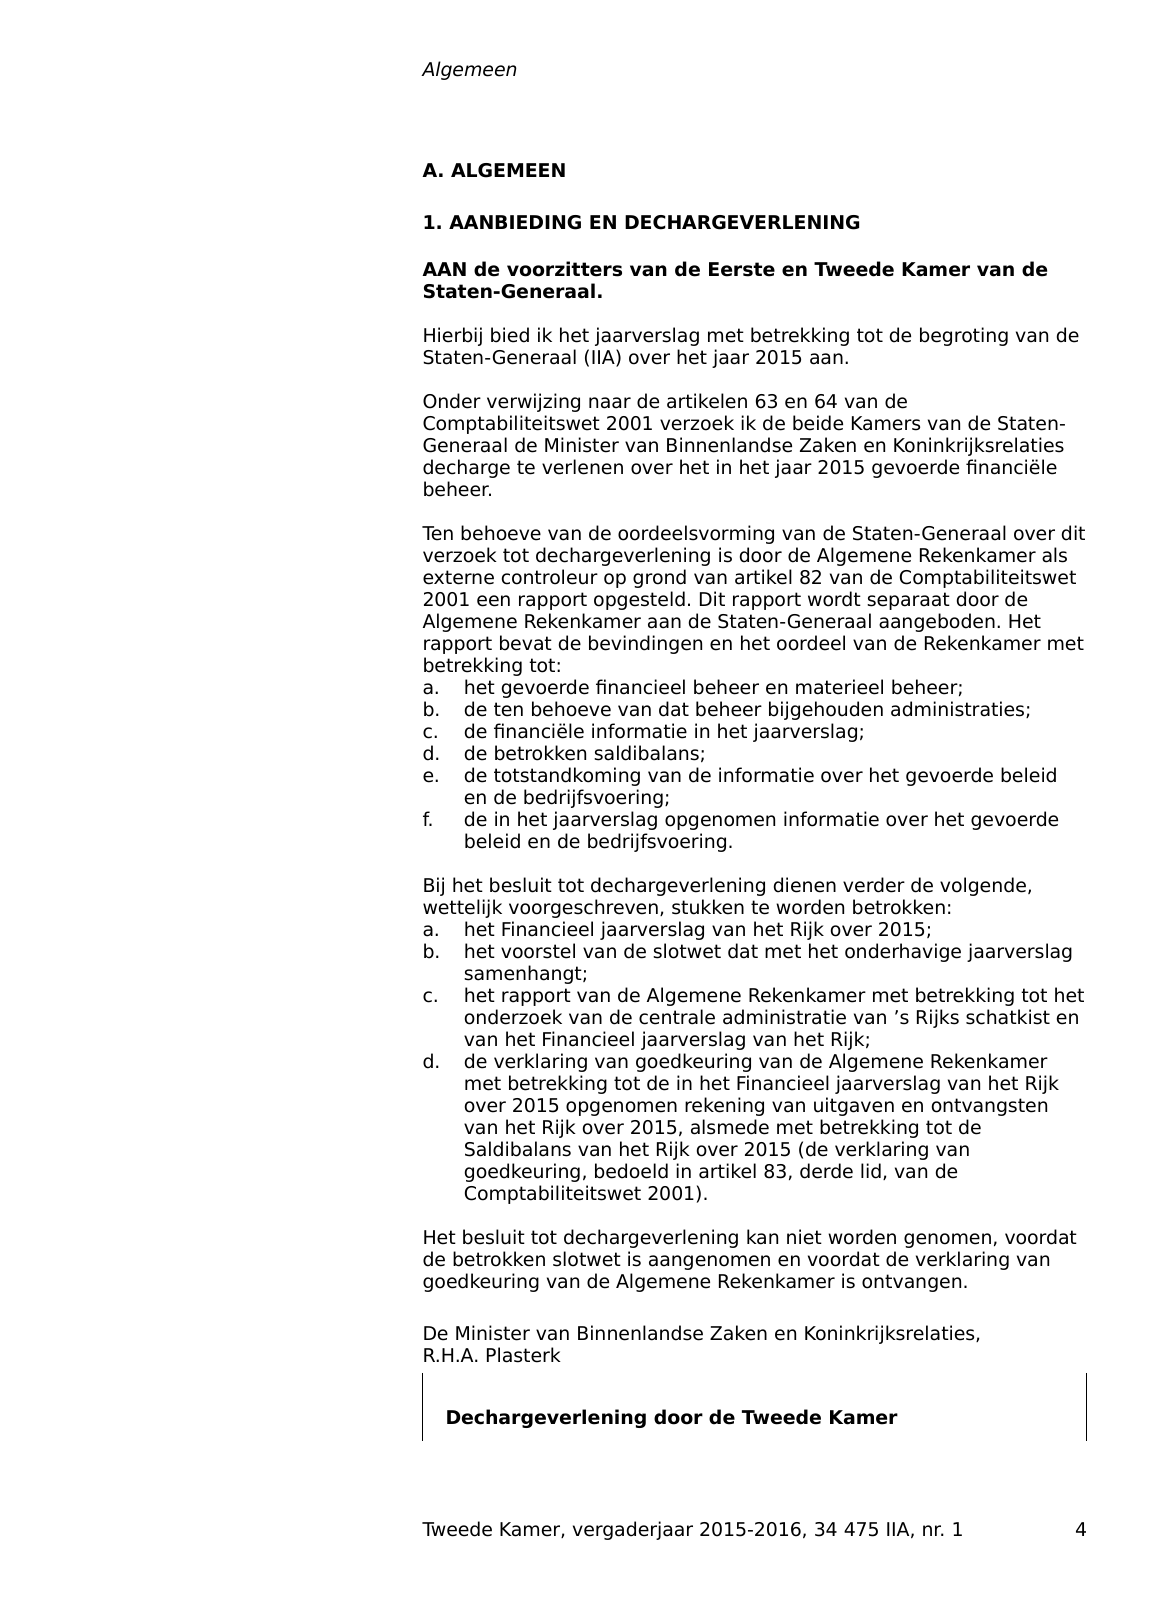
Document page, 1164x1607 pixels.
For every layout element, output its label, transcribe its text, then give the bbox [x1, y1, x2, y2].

text c. de financiële informatie in het jaarverslag; [422, 721, 1087, 743]
text Onder verwijzing naar de artikelen 63 en 64 van de Comptabiliteitswet 2001 verzoek ik de beide Kamers van de Staten-Generaal de Minister van Binnenlandse Zaken en Koninkrijksrelaties decharge te verlenen over het in het jaar 2015 gevoerde financiële beheer. [422, 391, 1087, 501]
text a. het gevoerde financieel beheer en materieel beheer; [422, 677, 1087, 699]
text c. het rapport van de Algemene Rekenkamer met betrekking tot het onderzoek van de centrale administratie van ’s Rijks schatkist en van het Financieel jaarverslag van het Rijk; [422, 985, 1087, 1051]
text b. de ten behoeve van dat beheer bijgehouden administraties; [422, 699, 1087, 721]
text Hierbij bied ik het jaarverslag met betrekking tot de begroting van de Staten-Generaal (IIA) over het jaar 2015 aan. [422, 325, 1087, 369]
text AAN de voorzitters van de Eerste en Tweede Kamer van de Staten-Generaal. [422, 259, 1087, 303]
text Ten behoeve van de oordeelsvorming van de Staten-Generaal over dit verzoek tot dechargeverlening is door de Algemene Rekenkamer als externe controleur op grond van artikel 82 van de Comptabiliteitswet 2001 een rapport opgesteld. Dit rapport wordt separaat door de Algemene Rekenkamer aan de Staten-Generaal aangeboden. Het rapport bevat de bevindingen en het oordeel van de Rekenkamer met betrekking tot: [422, 523, 1087, 677]
text Het besluit tot dechargeverlening kan niet worden genomen, voordat de betrokken slotwet is aangenomen en voordat de verklaring van goedkeuring van de Algemene Rekenkamer is ontvangen. [422, 1227, 1087, 1293]
text d. de betrokken saldibalans; [422, 743, 1087, 765]
text De Minister van Binnenlandse Zaken en Koninkrijksrelaties, R.H.A. Plasterk [422, 1323, 1087, 1367]
text d. de verklaring van goedkeuring van de Algemene Rekenkamer met betrekking tot de in het Financieel jaarverslag van het Rijk over 2015 opgenomen rekening van uitgaven en ontvangsten van het Rijk over 2015, alsmede met betrekking tot de Saldibalans van het Rijk over 2015 (de verklaring van goedkeuring, bedoeld in artikel 83, derde lid, van de Comptabiliteitswet 2001). [422, 1051, 1087, 1205]
text f. de in het jaarverslag opgenomen informatie over het gevoerde beleid en de bedrijfsvoering. [422, 809, 1087, 853]
subtitle 1. AANBIEDING EN DECHARGEVERLENING [422, 212, 1087, 234]
text e. de totstandkoming van de informatie over het gevoerde beleid en de bedrijfsvoering; [422, 765, 1087, 809]
table_header Dechargeverlening door de Tweede Kamer [423, 1373, 1086, 1441]
text b. het voorstel van de slotwet dat met het onderhavige jaarverslag samenhangt; [422, 941, 1087, 985]
subtitle A. ALGEMEEN [422, 160, 1087, 182]
text Bij het besluit tot dechargeverlening dienen verder de volgende, wettelijk voorgeschreven, stukken te worden betrokken: [422, 875, 1087, 919]
text a. het Financieel jaarverslag van het Rijk over 2015; [422, 919, 1087, 941]
